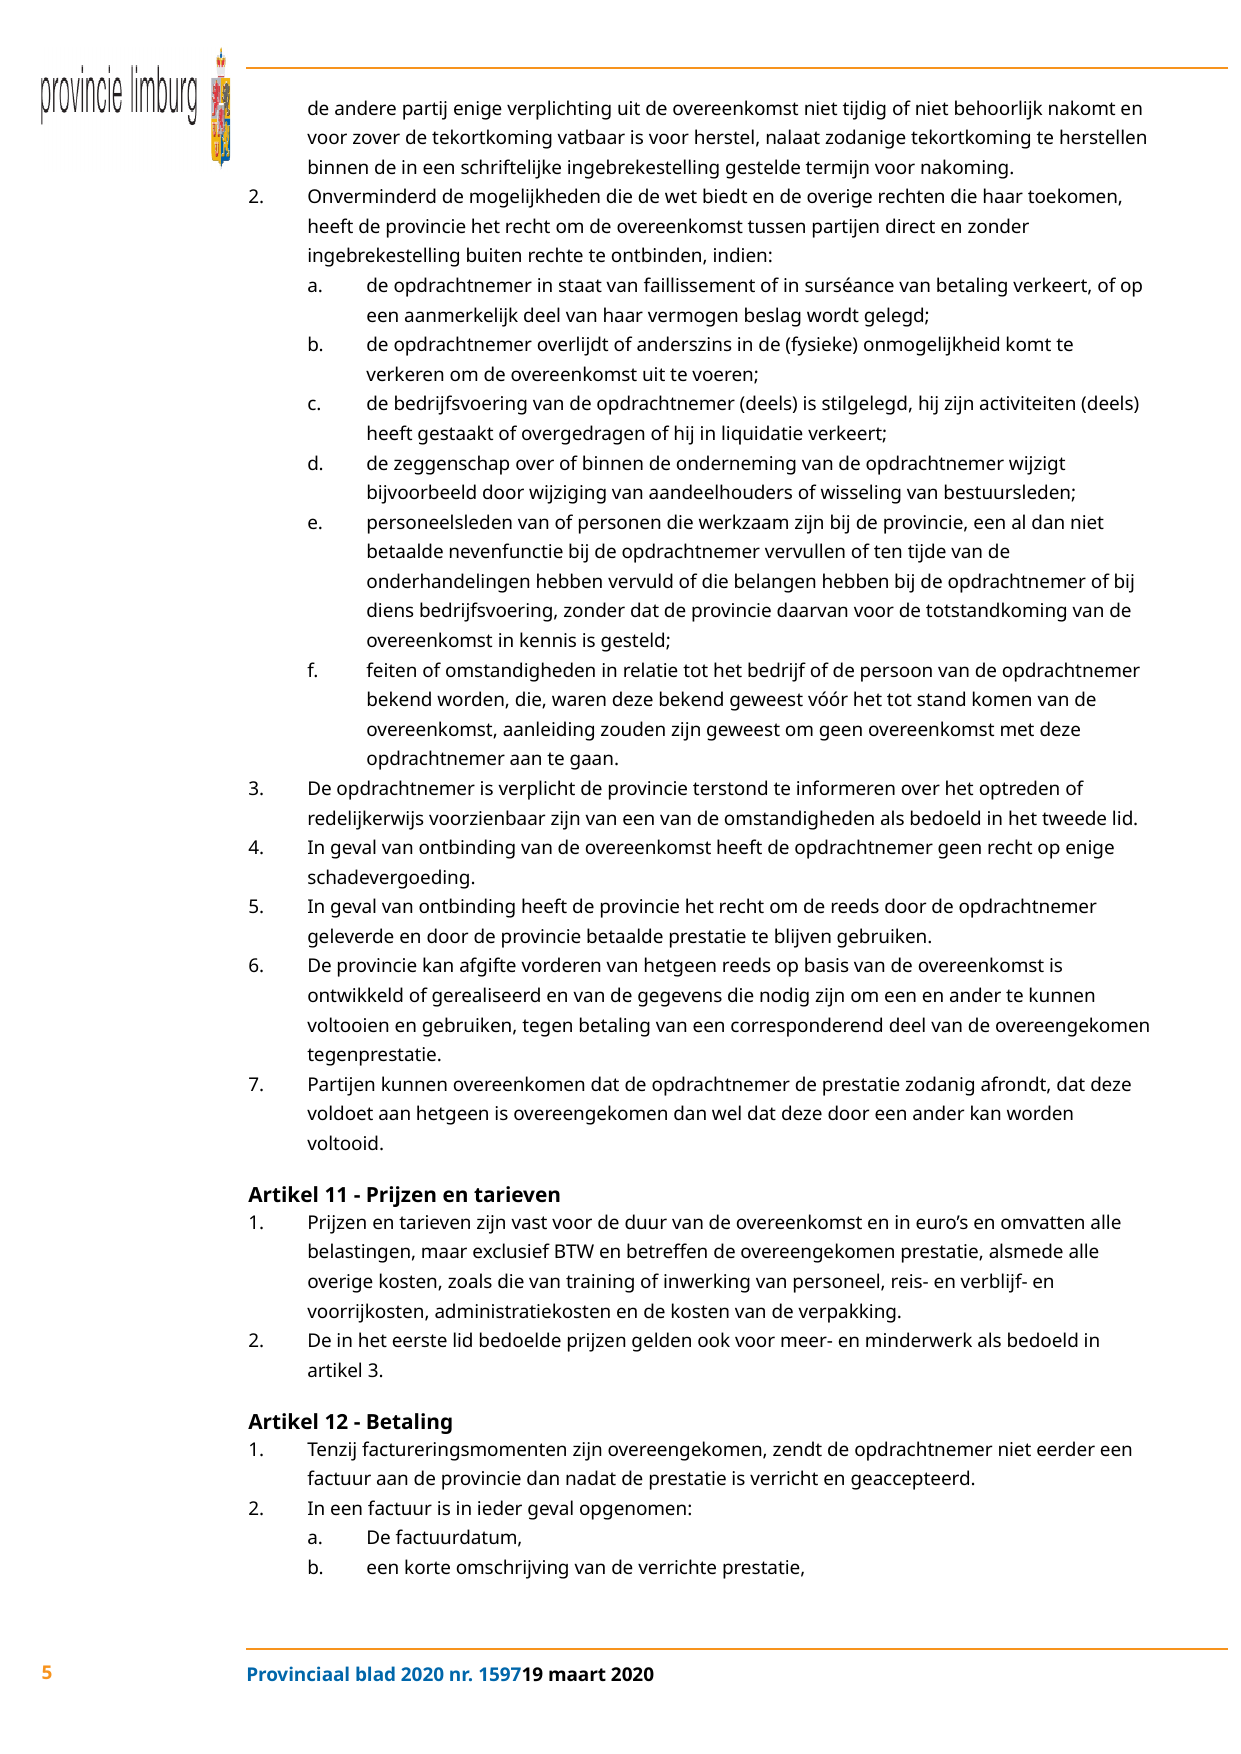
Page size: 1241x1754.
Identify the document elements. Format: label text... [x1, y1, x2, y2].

list de opdrachtnemer in staat van faillissement of in surséance van betaling verkeert, of op een aanmerkelijk deel van haar vermogen beslag wordt gelegd; [307, 272, 1152, 328]
list de zeggenschap over of binnen de onderneming van de opdrachtnemer wijzigt bijvoorbeeld door wijziging van aandeelhouders of wisseling van bestuursleden; [307, 450, 1152, 505]
text Artikel 11 - Prijzen en tarieven [248, 1181, 1152, 1209]
list Prijzen en tarieven zijn vast voor de duur van de overeenkomst en in euro’s en omvatten alle belastingen, maar exclusief BTW en betreffen de overeengekomen prestatie, alsmede alle overige kosten, zoals die van training of inwerking van personeel, reis- en verblijf- en voorrijkosten, administratiekosten en de kosten van de verpakking. [248, 1209, 1152, 1323]
list De factuurdatum, [307, 1524, 1152, 1550]
list Partijen kunnen overeenkomen dat de opdrachtnemer de prestatie zodanig afrondt, dat deze voldoet aan hetgeen is overeengekomen dan wel dat deze door een ander kan worden voltooid. [248, 1071, 1152, 1156]
picture [41, 47, 231, 172]
list In geval van ontbinding van de overeenkomst heeft de opdrachtnemer geen recht op enige schadevergoeding. [248, 834, 1152, 890]
list De in het eerste lid bedoelde prijzen gelden ook voor meer- en minderwerk als bedoeld in artikel 3. [248, 1327, 1152, 1383]
list De provincie kan afgifte vorderen van hetgeen reeds op basis van de overeenkomst is ontwikkeld of gerealiseerd en van de gegevens die nodig zijn om een en ander te kunnen voltooien en gebruiken, tegen betaling van een corresponderend deel van de overeengekomen tegenprestatie. [248, 953, 1152, 1067]
list personeelsleden van of personen die werkzaam zijn bij de provincie, een al dan niet betaalde nevenfunctie bij de opdrachtnemer vervullen of ten tijde van de onderhandelingen hebben vervuld of die belangen hebben bij de opdrachtnemer of bij diens bedrijfsvoering, zonder dat de provincie daarvan voor de totstandkoming van de overeenkomst in kennis is gesteld; [307, 509, 1152, 653]
list Tenzij factureringsmomenten zijn overeengekomen, zendt de opdrachtnemer niet eerder een factuur aan de provincie dan nadat de prestatie is verricht en geaccepteerd. [248, 1436, 1152, 1491]
text Artikel 12 - Betaling [248, 1407, 1152, 1436]
list In een factuur is in ieder geval opgenomen: [248, 1495, 1152, 1521]
list de bedrijfsvoering van de opdrachtnemer (deels) is stilgelegd, hij zijn activiteiten (deels) heeft gestaakt of overgedragen of hij in liquidatie verkeert; [307, 391, 1152, 446]
list een korte omschrijving van de verrichte prestatie, [307, 1554, 1152, 1580]
list In geval van ontbinding heeft de provincie het recht om de reeds door de opdrachtnemer geleverde en door de provincie betaalde prestatie te blijven gebruiken. [248, 893, 1152, 949]
list Onverminderd de mogelijkheden die de wet biedt en de overige rechten die haar toekomen, heeft de provincie het recht om de overeenkomst tussen partijen direct en zonder ingebrekestelling buiten rechte te ontbinden, indien: [248, 183, 1152, 268]
list de andere partij enige verplichting uit de overeenkomst niet tijdig of niet behoorlijk nakomt en voor zover de tekortkoming vatbaar is voor herstel, nalaat zodanige tekortkoming te herstellen binnen de in een schriftelijke ingebrekestelling gestelde termijn voor nakoming. [248, 95, 1152, 180]
list De opdrachtnemer is verplicht de provincie terstond te informeren over het optreden of redelijkerwijs voorzienbaar zijn van een van de omstandigheden als bedoeld in het tweede lid. [248, 775, 1152, 831]
list feiten of omstandigheden in relatie tot het bedrijf of de persoon van de opdrachtnemer bekend worden, die, waren deze bekend geweest vóór het tot stand komen van de overeenkomst, aanleiding zouden zijn geweest om geen overeenkomst met deze opdrachtnemer aan te gaan. [307, 657, 1152, 771]
list de opdrachtnemer overlijdt of anderszins in de (fysieke) onmogelijkheid komt te verkeren om de overeenkomst uit te voeren; [307, 331, 1152, 387]
